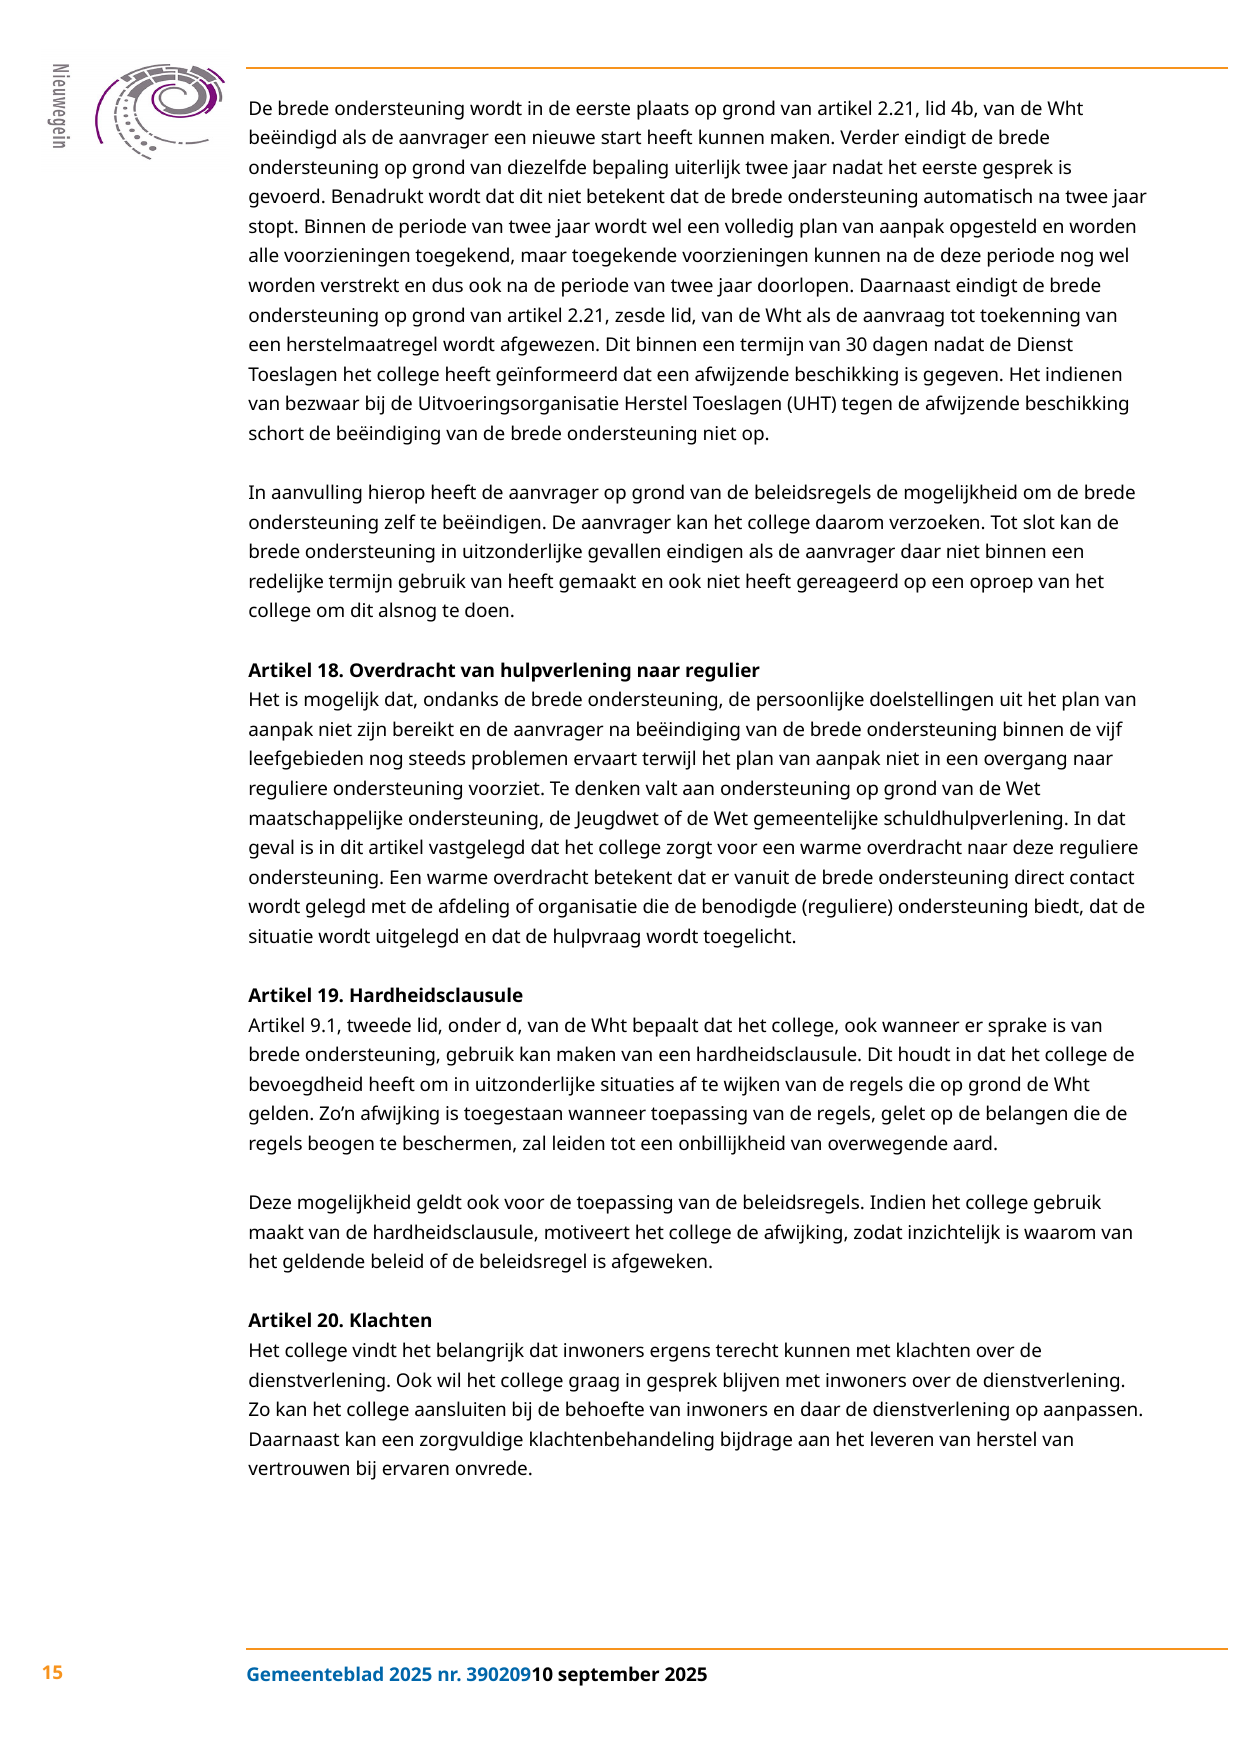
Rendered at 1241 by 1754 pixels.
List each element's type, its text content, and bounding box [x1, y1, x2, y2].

text Deze mogelijkheid geldt ook voor de toepassing van de beleidsregels. Indien het college gebruik maakt van de hardheidsclausule, motiveert het college de afwijking, zodat inzichtelijk is waarom van het geldende beleid of de beleidsregel is afgeweken. [248, 1189, 1152, 1274]
text In aanvulling hierop heeft de aanvrager op grond van de beleidsregels de mogelijkheid om de brede ondersteuning zelf te beëindigen. De aanvrager kan het college daarom verzoeken. Tot slot kan de brede ondersteuning in uitzonderlijke gevallen eindigen als de aanvrager daar niet binnen een redelijke termijn gebruik van heeft gemaakt en ook niet heeft gereageerd op een oproep van het college om dit alsnog te doen. [248, 479, 1152, 623]
text Artikel 19. Hardheidsclausule [248, 982, 1152, 1008]
text Artikel 20. Klachten [248, 1308, 1152, 1333]
text De brede ondersteuning wordt in de eerste plaats op grond van artikel 2.21, lid 4b, van de Wht beëindigd als de aanvrager een nieuwe start heeft kunnen maken. Verder eindigt de brede ondersteuning op grond van diezelfde bepaling uiterlijk twee jaar nadat het eerste gesprek is gevoerd. Benadrukt wordt dat dit niet betekent dat de brede ondersteuning automatisch na twee jaar stopt. Binnen de periode van twee jaar wordt wel een volledig plan van aanpak opgesteld en worden alle voorzieningen toegekend, maar toegekende voorzieningen kunnen na de deze periode nog wel worden verstrekt en dus ook na de periode van twee jaar doorlopen. Daarnaast eindigt de brede ondersteuning op grond van artikel 2.21, zesde lid, van de Wht als de aanvraag tot toekenning van een herstelmaatregel wordt afgewezen. Dit binnen een termijn van 30 dagen nadat de Dienst Toeslagen het college heeft geïnformeerd dat een afwijzende beschikking is gegeven. Het indienen van bezwaar bij de Uitvoeringsorganisatie Herstel Toeslagen (UHT) tegen de afwijzende beschikking schort de beëindiging van de brede ondersteuning niet op. [248, 95, 1152, 446]
text Het is mogelijk dat, ondanks de brede ondersteuning, de persoonlijke doelstellingen uit het plan van aanpak niet zijn bereikt en de aanvrager na beëindiging van de brede ondersteuning binnen de vijf leefgebieden nog steeds problemen ervaart terwijl het plan van aanpak niet in een overgang naar reguliere ondersteuning voorziet. Te denken valt aan ondersteuning op grond van de Wet maatschappelijke ondersteuning, de Jeugdwet of de Wet gemeentelijke schuldhulpverlening. In dat geval is in dit artikel vastgelegd dat het college zorgt voor een warme overdracht naar deze reguliere ondersteuning. Een warme overdracht betekent dat er vanuit de brede ondersteuning direct contact wordt gelegd met de afdeling of organisatie die de benodigde (reguliere) ondersteuning biedt, dat de situatie wordt uitgelegd en dat de hulpvraag wordt toegelicht. [248, 686, 1152, 949]
picture [41, 47, 231, 172]
text Artikel 9.1, tweede lid, onder d, van de Wht bepaalt dat het college, ook wanneer er sprake is van brede ondersteuning, gebruik kan maken van een hardheidsclausule. Dit houdt in dat het college de bevoegdheid heeft om in uitzonderlijke situaties af te wijken van de regels die op grond de Wht gelden. Zo’n afwijking is toegestaan wanneer toepassing van de regels, gelet op de belangen die de regels beogen te beschermen, zal leiden tot een onbillijkheid van overwegende aard. [248, 1012, 1152, 1156]
text Het college vindt het belangrijk dat inwoners ergens terecht kunnen met klachten over de dienstverlening. Ook wil het college graag in gesprek blijven met inwoners over de dienstverlening. Zo kan het college aansluiten bij de behoefte van inwoners en daar de dienstverlening op aanpassen. Daarnaast kan een zorgvuldige klachtenbehandeling bijdrage aan het leveren van herstel van vertrouwen bij ervaren onvrede. [248, 1337, 1152, 1481]
text Artikel 18. Overdracht van hulpverlening naar regulier [248, 657, 1152, 683]
